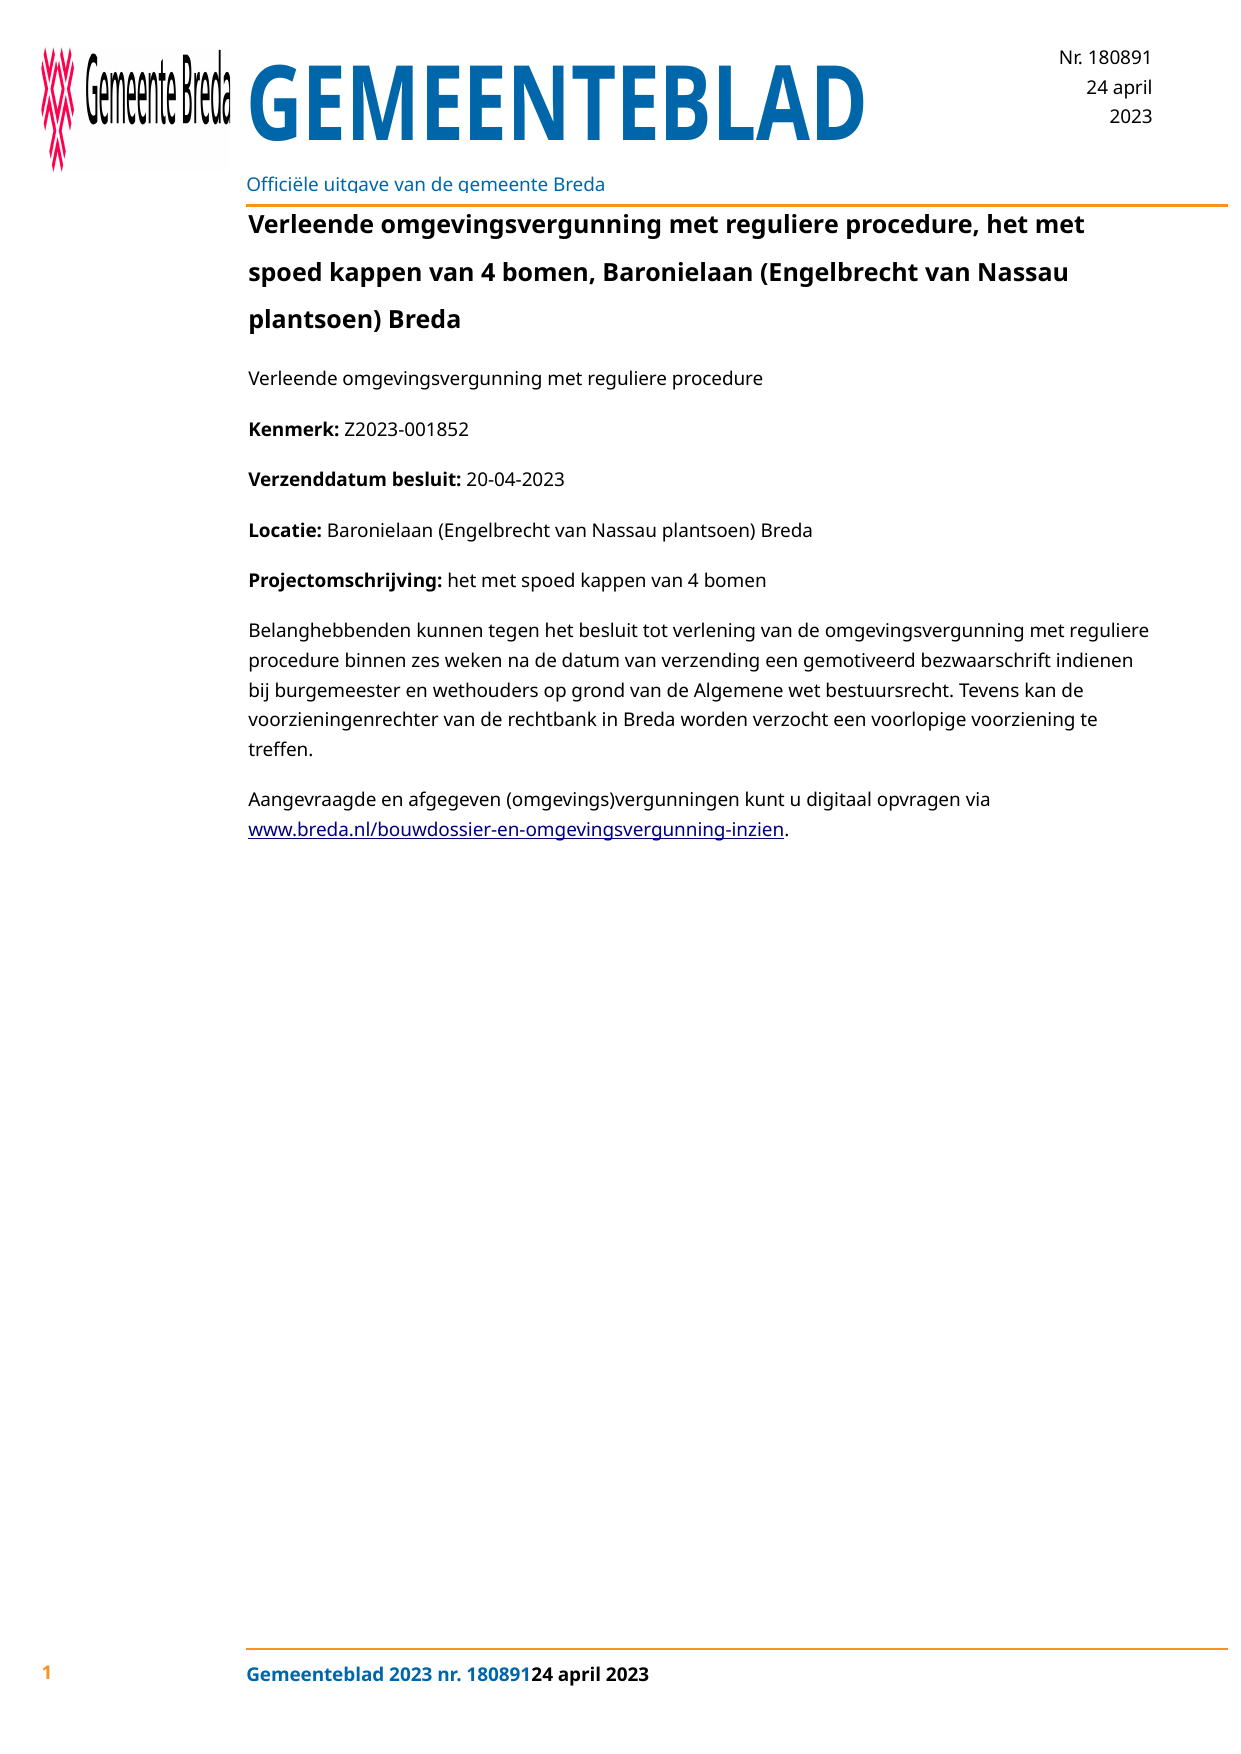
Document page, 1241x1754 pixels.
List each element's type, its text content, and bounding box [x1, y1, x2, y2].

text Projectomschrijving: het met spoed kappen van 4 bomen [248, 567, 1152, 593]
text Verleende omgevingsvergunning met reguliere procedure [248, 366, 1152, 391]
picture [41, 47, 231, 172]
text Aangevraagde en afgegeven (omgevings)vergunningen kunt u digitaal opvragen via www.breda.nl/bouwdossier-en-omgevingsvergunning-inzien. [248, 786, 1152, 842]
text Belanghebbenden kunnen tegen het besluit tot verlening van de omgevingsvergunning met reguliere procedure binnen zes weken na de datum van verzending een gemotiveerd bezwaarschrift indienen bij burgemeester en wethouders op grond van de Algemene wet bestuursrecht. Tevens kan de voorzieningenrechter van de rechtbank in Breda worden verzocht een voorlopige voorziening te treffen. [248, 618, 1152, 762]
text Verleende omgevingsvergunning met reguliere procedure, het met spoed kappen van 4 bomen, Baronielaan (Engelbrecht van Nassau plantsoen) Breda [248, 207, 1152, 336]
text Kenmerk: Z2023-001852 [248, 416, 1152, 442]
text Locatie: Baronielaan (Engelbrecht van Nassau plantsoen) Breda [248, 517, 1152, 542]
text Verzenddatum besluit: 20-04-2023 [248, 466, 1152, 492]
